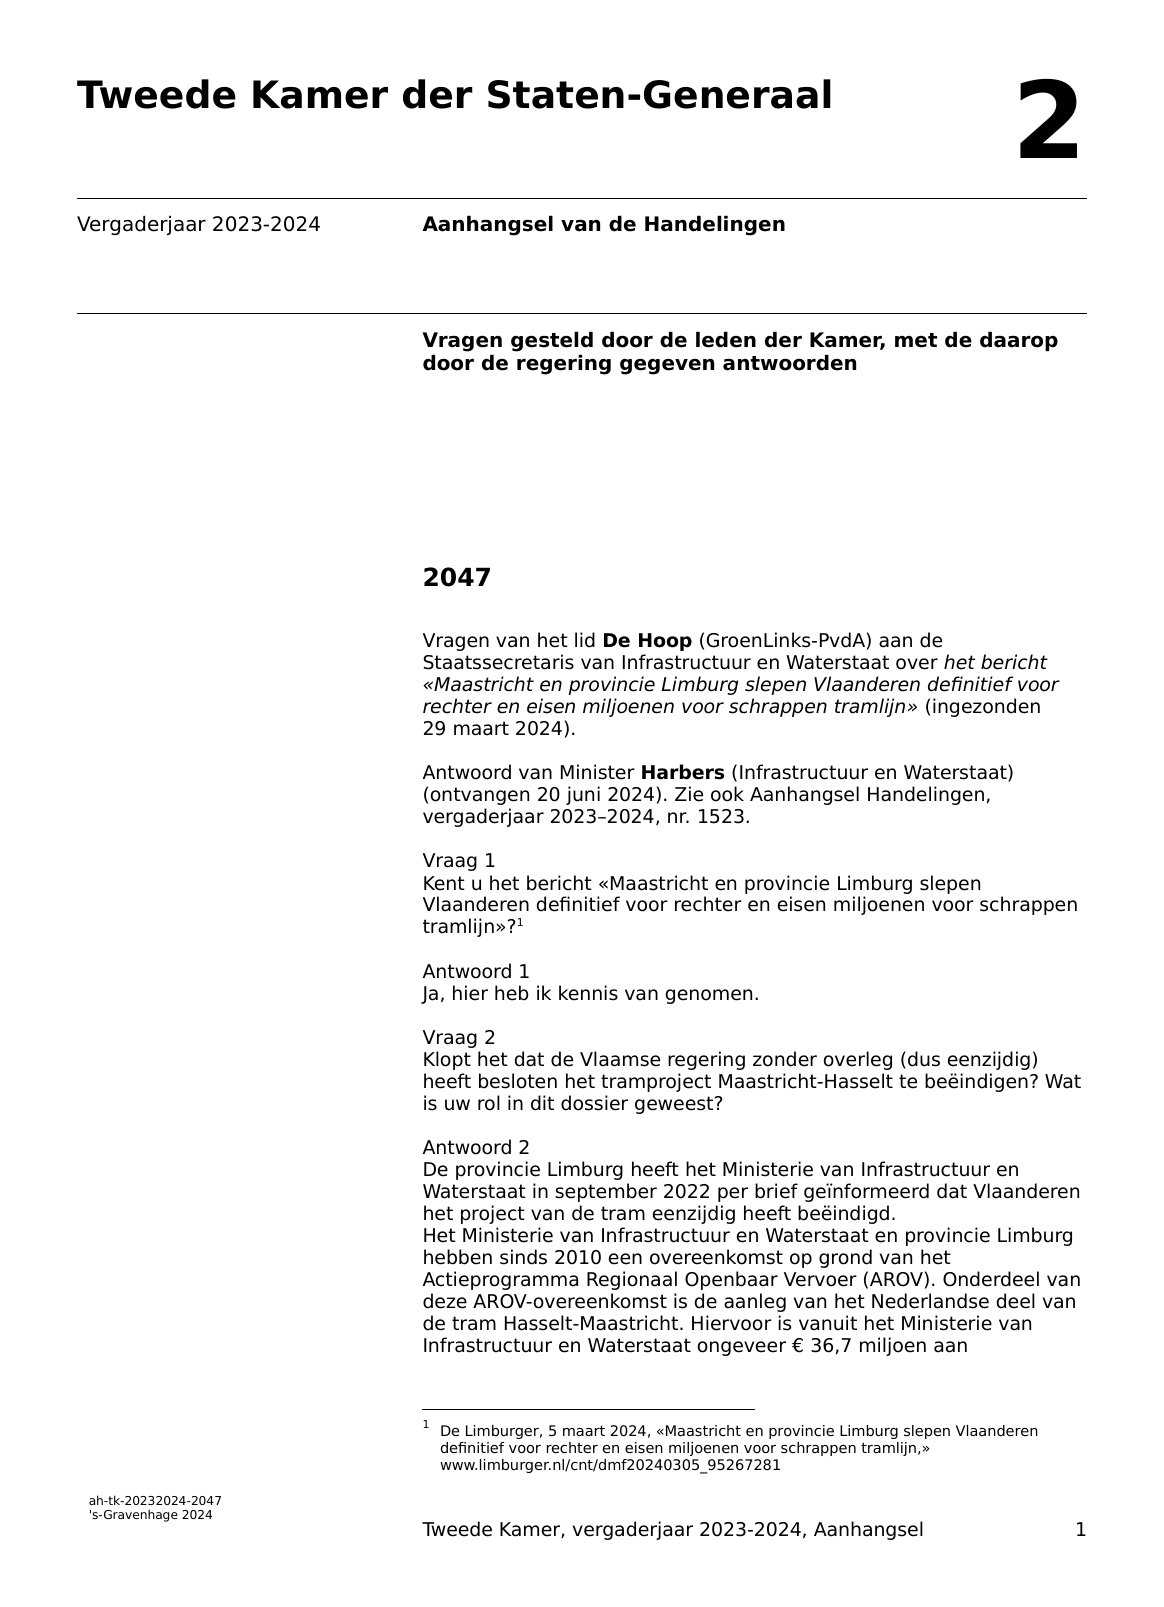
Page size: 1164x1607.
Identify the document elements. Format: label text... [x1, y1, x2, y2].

text De provincie Limburg heeft het Ministerie van Infrastructuur en Waterstaat in september 2022 per brief geïnformeerd dat Vlaanderen het project van de tram eenzijdig heeft beëindigd. [422, 1159, 1087, 1225]
table_cell Aanhangsel van de Handelingen [422, 199, 1087, 313]
text 's-Gravenhage 2024 [88, 1508, 323, 1522]
text Vraag 1 [422, 850, 1087, 872]
text ah-tk-20232024-2047 [88, 1494, 323, 1508]
text Antwoord van Minister Harbers (Infrastructuur en Waterstaat) (ontvangen 20 juni 2024). Zie ook Aanhangsel Handelingen, vergaderjaar 2023–2024, nr. 1523. [422, 762, 1087, 828]
table_header Tweede Kamer der Staten-Generaal [77, 59, 886, 198]
text Vragen van het lid De Hoop (GroenLinks-PvdA) aan de Staatssecretaris van Infrastructuur en Waterstaat over het bericht «Maastricht en provincie Limburg slepen Vlaanderen definitief voor rechter en eisen miljoenen voor schrappen tramlijn» (ingezonden 29 maart 2024). [422, 630, 1087, 740]
text Ja, hier heb ik kennis van genomen. [422, 982, 1087, 1004]
text Antwoord 2 [422, 1137, 1087, 1159]
text Antwoord 1 [422, 961, 1087, 982]
text 2047 [422, 563, 1087, 592]
table_cell [77, 314, 422, 375]
table_cell Vragen gesteld door de leden der Kamer, met de daarop door de regering gegeven antwoorden [422, 314, 1087, 375]
text Kent u het bericht «Maastricht en provincie Limburg slepen Vlaanderen definitief voor rechter en eisen miljoenen voor schrappen tramlijn»? [422, 872, 1087, 938]
text Vraag 2 [422, 1027, 1087, 1049]
text Het Ministerie van Infrastructuur en Waterstaat en provincie Limburg hebben sinds 2010 een overeenkomst op grond van het Actieprogramma Regionaal Openbaar Vervoer (AROV). Onderdeel van deze AROV-overeenkomst is de aanleg van het Nederlandse deel van de tram Hasselt-Maastricht. Hiervoor is vanuit het Ministerie van Infrastructuur en Waterstaat ongeveer € 36,7 miljoen aan [422, 1225, 1087, 1357]
table_header 2 [886, 59, 1087, 198]
text Klopt het dat de Vlaamse regering zonder overleg (dus eenzijdig) heeft besloten het tramproject Maastricht-Hasselt te beëindigen? Wat is uw rol in dit dossier geweest? [422, 1049, 1087, 1114]
text De Limburger, 5 maart 2024, «Maastricht en provincie Limburg slepen Vlaanderen definitief voor rechter en eisen miljoenen voor schrappen tramlijn,» www.limburger.nl/cnt/dmf20240305_95267281 [422, 1418, 1087, 1474]
table_cell Vergaderjaar 2023-2024 [77, 199, 422, 313]
